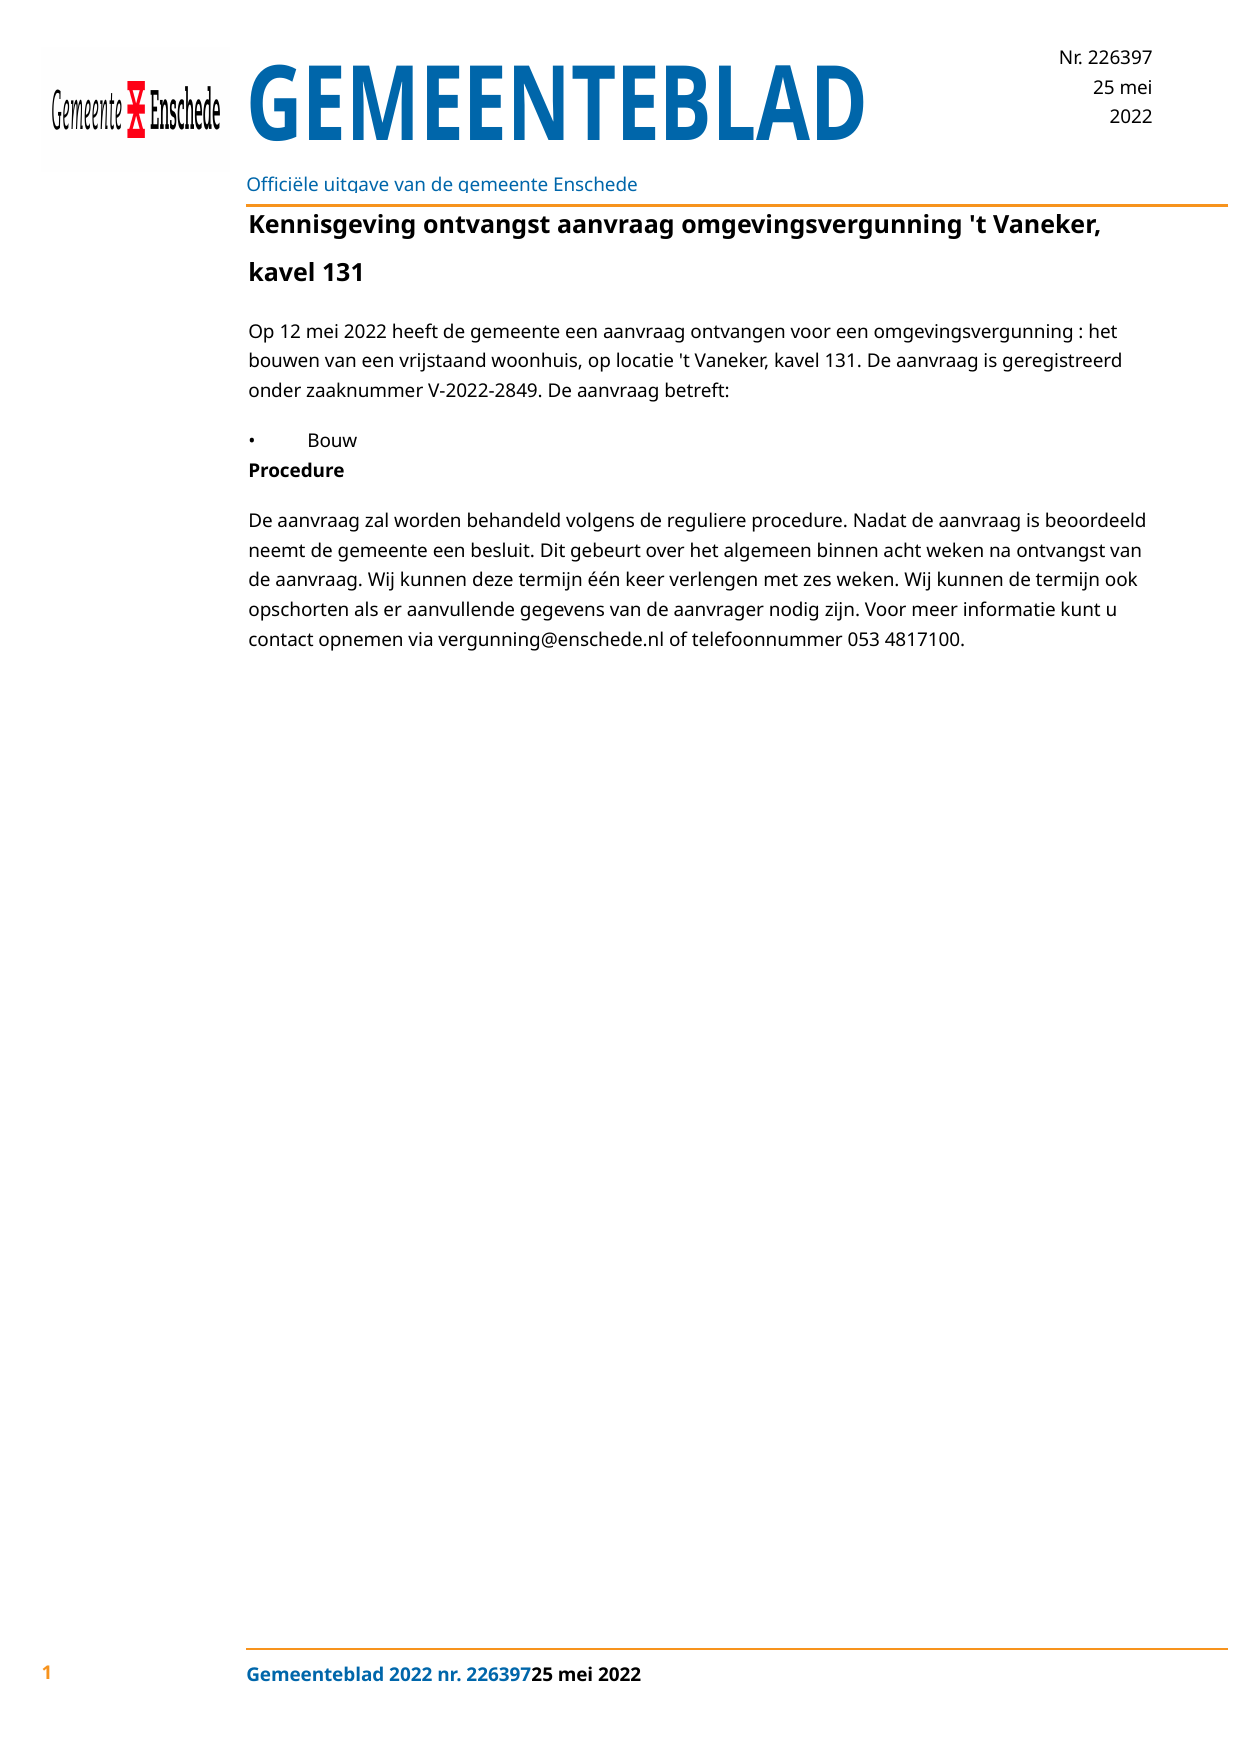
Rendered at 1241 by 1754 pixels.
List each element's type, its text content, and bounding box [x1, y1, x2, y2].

text De aanvraag zal worden behandeld volgens de reguliere procedure. Nadat de aanvraag is beoordeeld neemt de gemeente een besluit. Dit gebeurt over het algemeen binnen acht weken na ontvangst van de aanvraag. Wij kunnen deze termijn één keer verlengen met zes weken. Wij kunnen de termijn ook opschorten als er aanvullende gegevens van de aanvrager nodig zijn. Voor meer informatie kunt u contact opnemen via vergunning@enschede.nl of telefoonnummer 053 4817100. [248, 507, 1152, 652]
text Kennisgeving ontvangst aanvraag omgevingsvergunning 't Vaneker, kavel 131 [248, 207, 1152, 288]
list Bouw [248, 427, 1152, 453]
picture [41, 47, 231, 172]
text Op 12 mei 2022 heeft de gemeente een aanvraag ontvangen voor een omgevingsvergunning : het bouwen van een vrijstaand woonhuis, op locatie 't Vaneker, kavel 131. De aanvraag is geregistreerd onder zaaknummer V-2022-2849. De aanvraag betreft: [248, 318, 1152, 403]
text Procedure [248, 457, 1152, 483]
